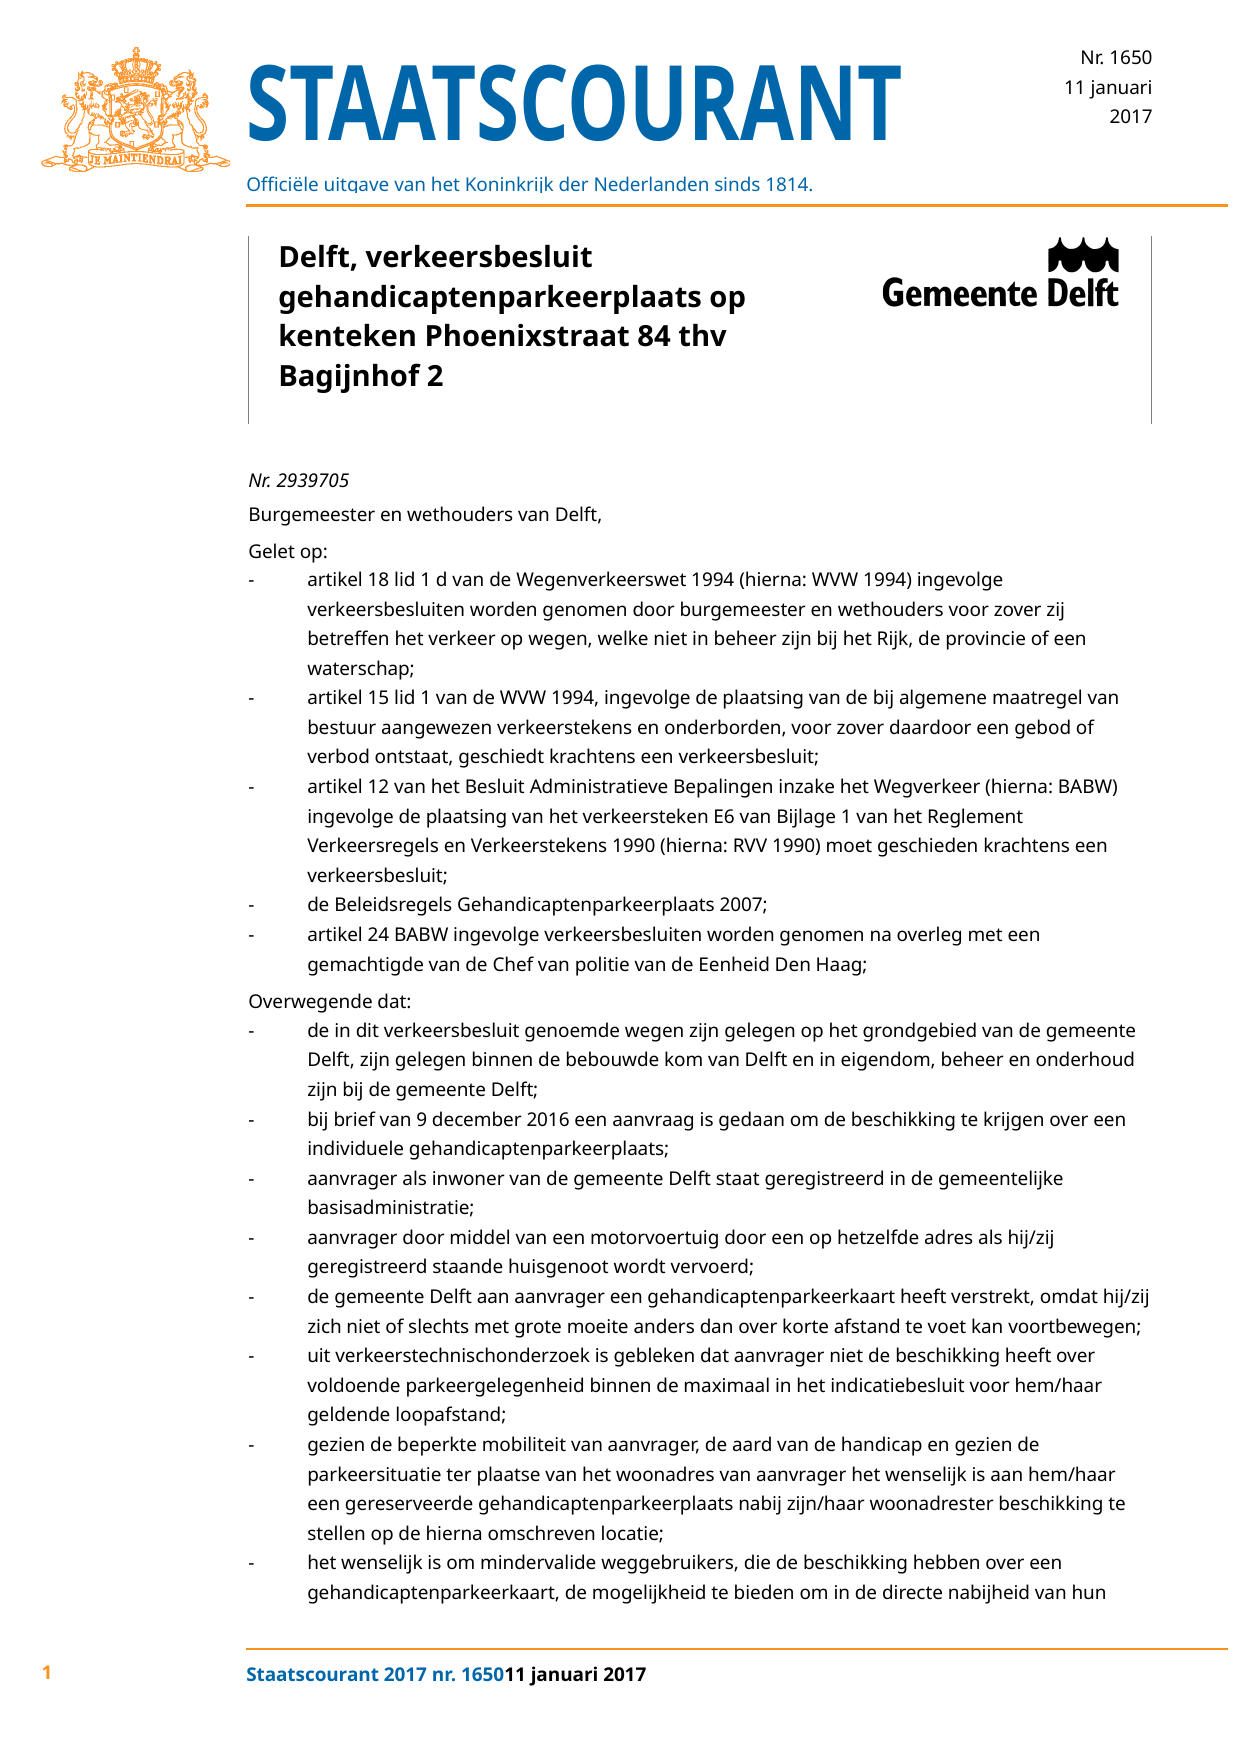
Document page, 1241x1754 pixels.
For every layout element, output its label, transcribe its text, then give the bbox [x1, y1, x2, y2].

text Nr. 2939705 [248, 467, 1152, 493]
list aanvrager door middel van een motorvoertuig door een op hetzelfde adres als hij/zij geregistreerd staande huisgenoot wordt vervoerd; [248, 1224, 1152, 1279]
list bij brief van 9 december 2016 een aanvraag is gedaan om de beschikking te krijgen over een individuele gehandicaptenparkeerplaats; [248, 1106, 1152, 1161]
table_header [850, 236, 1151, 424]
picture [41, 47, 231, 172]
list uit verkeerstechnischonderzoek is gebleken dat aanvrager niet de beschikking heeft over voldoende parkeergelegenheid binnen de maximaal in het indicatiebesluit voor hem/haar geldende loopafstand; [248, 1342, 1152, 1427]
list gezien de beperkte mobiliteit van aanvrager, de aard van de handicap en gezien de parkeersituatie ter plaatse van het woonadres van aanvrager het wenselijk is aan hem/haar een gereserveerde gehandicaptenparkeerplaats nabij zijn/haar woonadrester beschikking te stellen op de hierna omschreven locatie; [248, 1431, 1152, 1546]
list artikel 15 lid 1 van de WVW 1994, ingevolge de plaatsing van de bij algemene maatregel van bestuur aangewezen verkeerstekens en onderborden, voor zover daardoor een gebod of verbod ontstaat, geschiedt krachtens een verkeersbesluit; [248, 684, 1152, 769]
text Gelet op: [248, 538, 1152, 564]
list artikel 24 BABW ingevolge verkeersbesluiten worden genomen na overleg met een gemachtigde van de Chef van politie van de Eenheid Den Haag; [248, 921, 1152, 977]
list artikel 18 lid 1 d van de Wegenverkeerswet 1994 (hierna: WVW 1994) ingevolge verkeersbesluiten worden genomen door burgemeester en wethouders voor zover zij betreffen het verkeer op wegen, welke niet in beheer zijn bij het Rijk, de provincie of een waterschap; [248, 566, 1152, 681]
text Burgemeester en wethouders van Delft, [248, 501, 1152, 527]
list artikel 12 van het Besluit Administratieve Bepalingen inzake het Wegverkeer (hierna: BABW) ingevolge de plaatsing van het verkeersteken E6 van Bijlage 1 van het Reglement Verkeersregels en Verkeerstekens 1990 (hierna: RVV 1990) moet geschieden krachtens een verkeersbesluit; [248, 773, 1152, 888]
table_header Delft, verkeersbesluit gehandicaptenparkeerplaats op kenteken Phoenixstraat 84 thv Bagijnhof 2 [249, 236, 850, 424]
list het wenselijk is om mindervalide weggebruikers, die de beschikking hebben over een gehandicaptenparkeerkaart, de mogelijkheid te bieden om in de directe nabijheid van hun [248, 1549, 1152, 1605]
list de Beleidsregels Gehandicaptenparkeerplaats 2007; [248, 892, 1152, 917]
list de gemeente Delft aan aanvrager een gehandicaptenparkeerkaart heeft verstrekt, omdat hij/zij zich niet of slechts met grote moeite anders dan over korte afstand te voet kan voortbewegen; [248, 1283, 1152, 1339]
text Overwegende dat: [248, 989, 1152, 1014]
list de in dit verkeersbesluit genoemde wegen zijn gelegen op het grondgebied van de gemeente Delft, zijn gelegen binnen de bebouwde kom van Delft en in eigendom, beheer en onderhoud zijn bij de gemeente Delft; [248, 1017, 1152, 1102]
list aanvrager als inwoner van de gemeente Delft staat geregistreerd in de gemeentelijke basisadministratie; [248, 1165, 1152, 1220]
picture [882, 236, 1119, 309]
